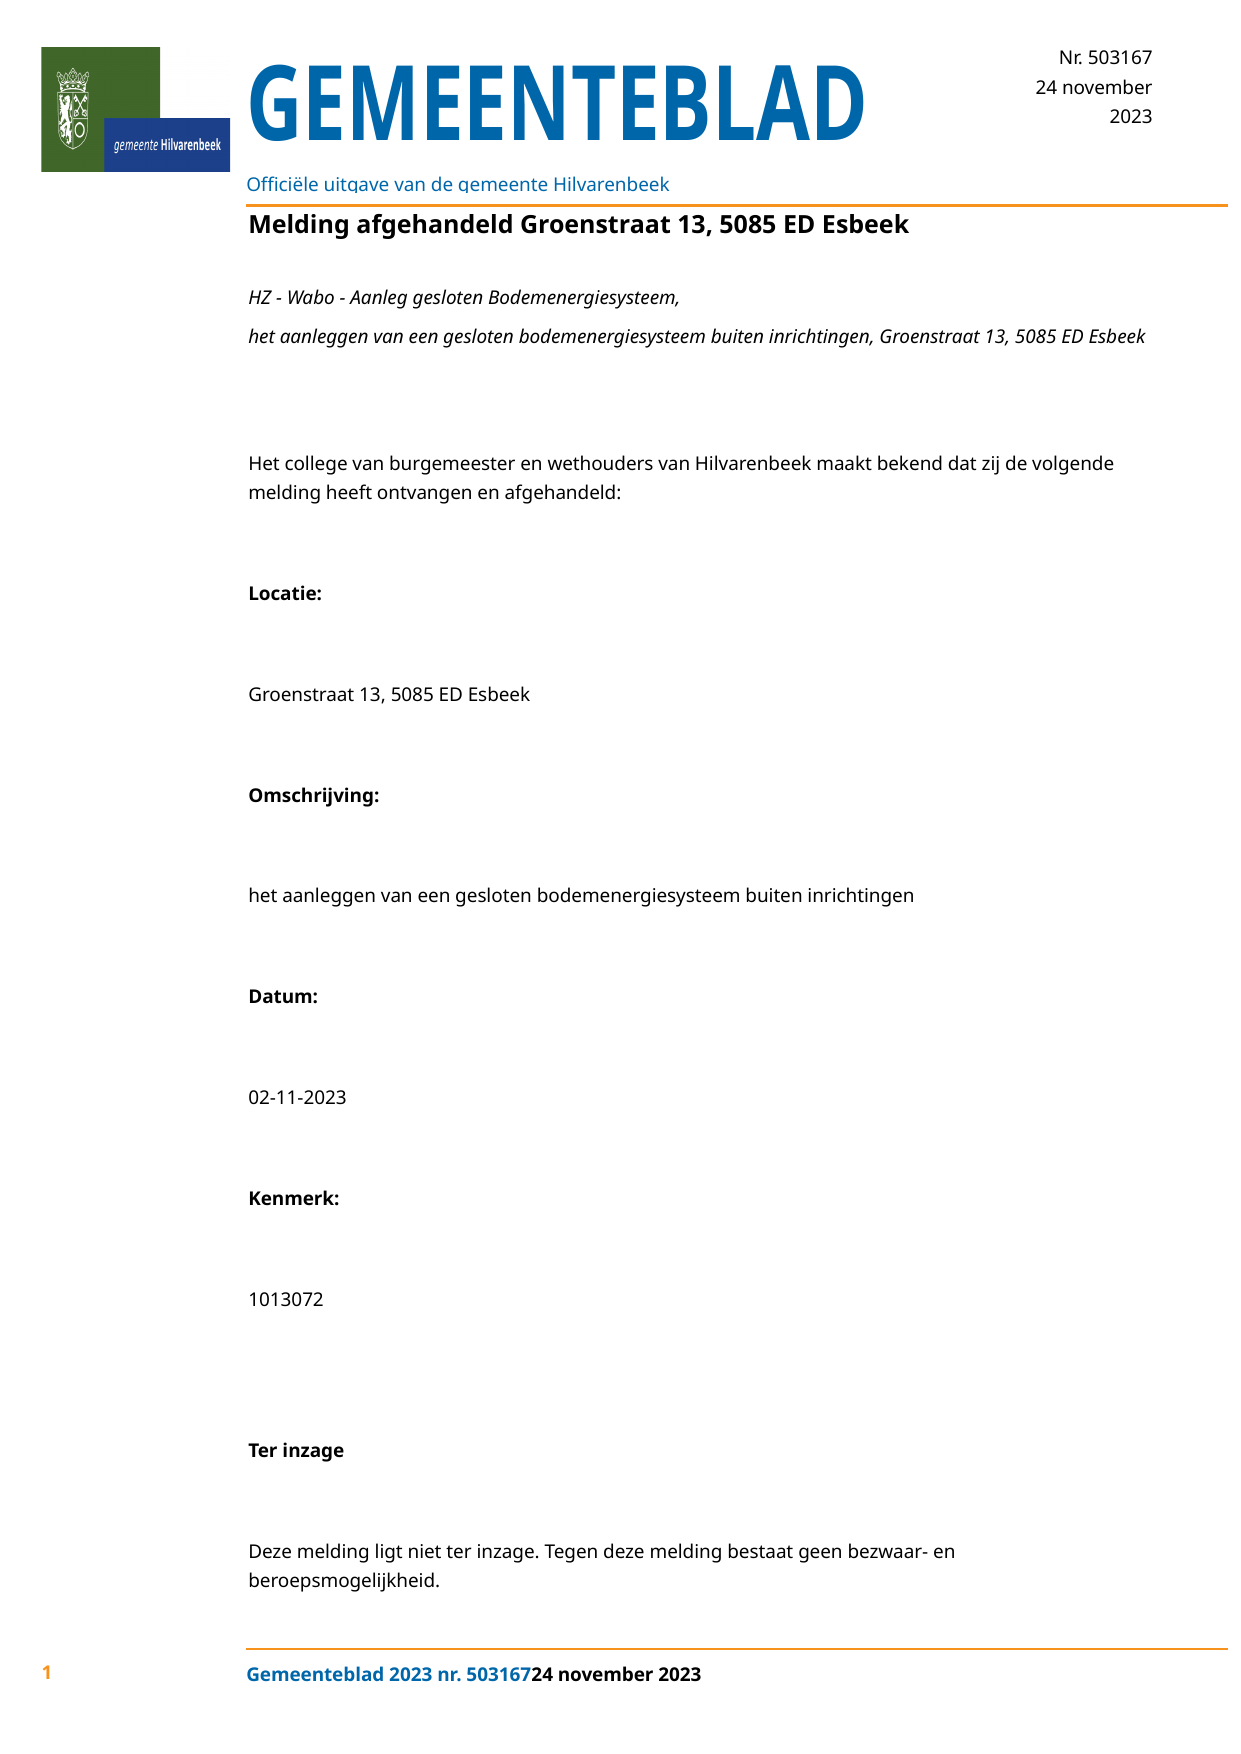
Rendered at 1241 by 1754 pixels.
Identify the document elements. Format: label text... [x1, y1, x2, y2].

picture [41, 47, 231, 172]
text Locatie: [248, 580, 1152, 606]
text Melding afgehandeld Groenstraat 13, 5085 ED Esbeek [248, 207, 1152, 241]
text Het college van burgemeester en wethouders van Hilvarenbeek maakt bekend dat zij de volgende melding heeft ontvangen en afgehandeld: [248, 450, 1152, 505]
text Ter inzage [248, 1437, 1152, 1463]
text 1013072 [248, 1286, 1152, 1312]
text het aanleggen van een gesloten bodemenergiesysteem buiten inrichtingen, Groenstraat 13, 5085 ED Esbeek [248, 323, 1152, 349]
text Kenmerk: [248, 1185, 1152, 1211]
text Datum: [248, 983, 1152, 1009]
text het aanleggen van een gesloten bodemenergiesysteem buiten inrichtingen [248, 883, 1152, 908]
text 02-11-2023 [248, 1084, 1152, 1110]
text Omschrijving: [248, 782, 1152, 807]
text Groenstraat 13, 5085 ED Esbeek [248, 681, 1152, 707]
text Deze melding ligt niet ter inzage. Tegen deze melding bestaat geen bezwaar- en beroepsmogelijkheid. [248, 1538, 1152, 1593]
text HZ - Wabo - Aanleg gesloten Bodemenergiesysteem, [248, 284, 1152, 309]
